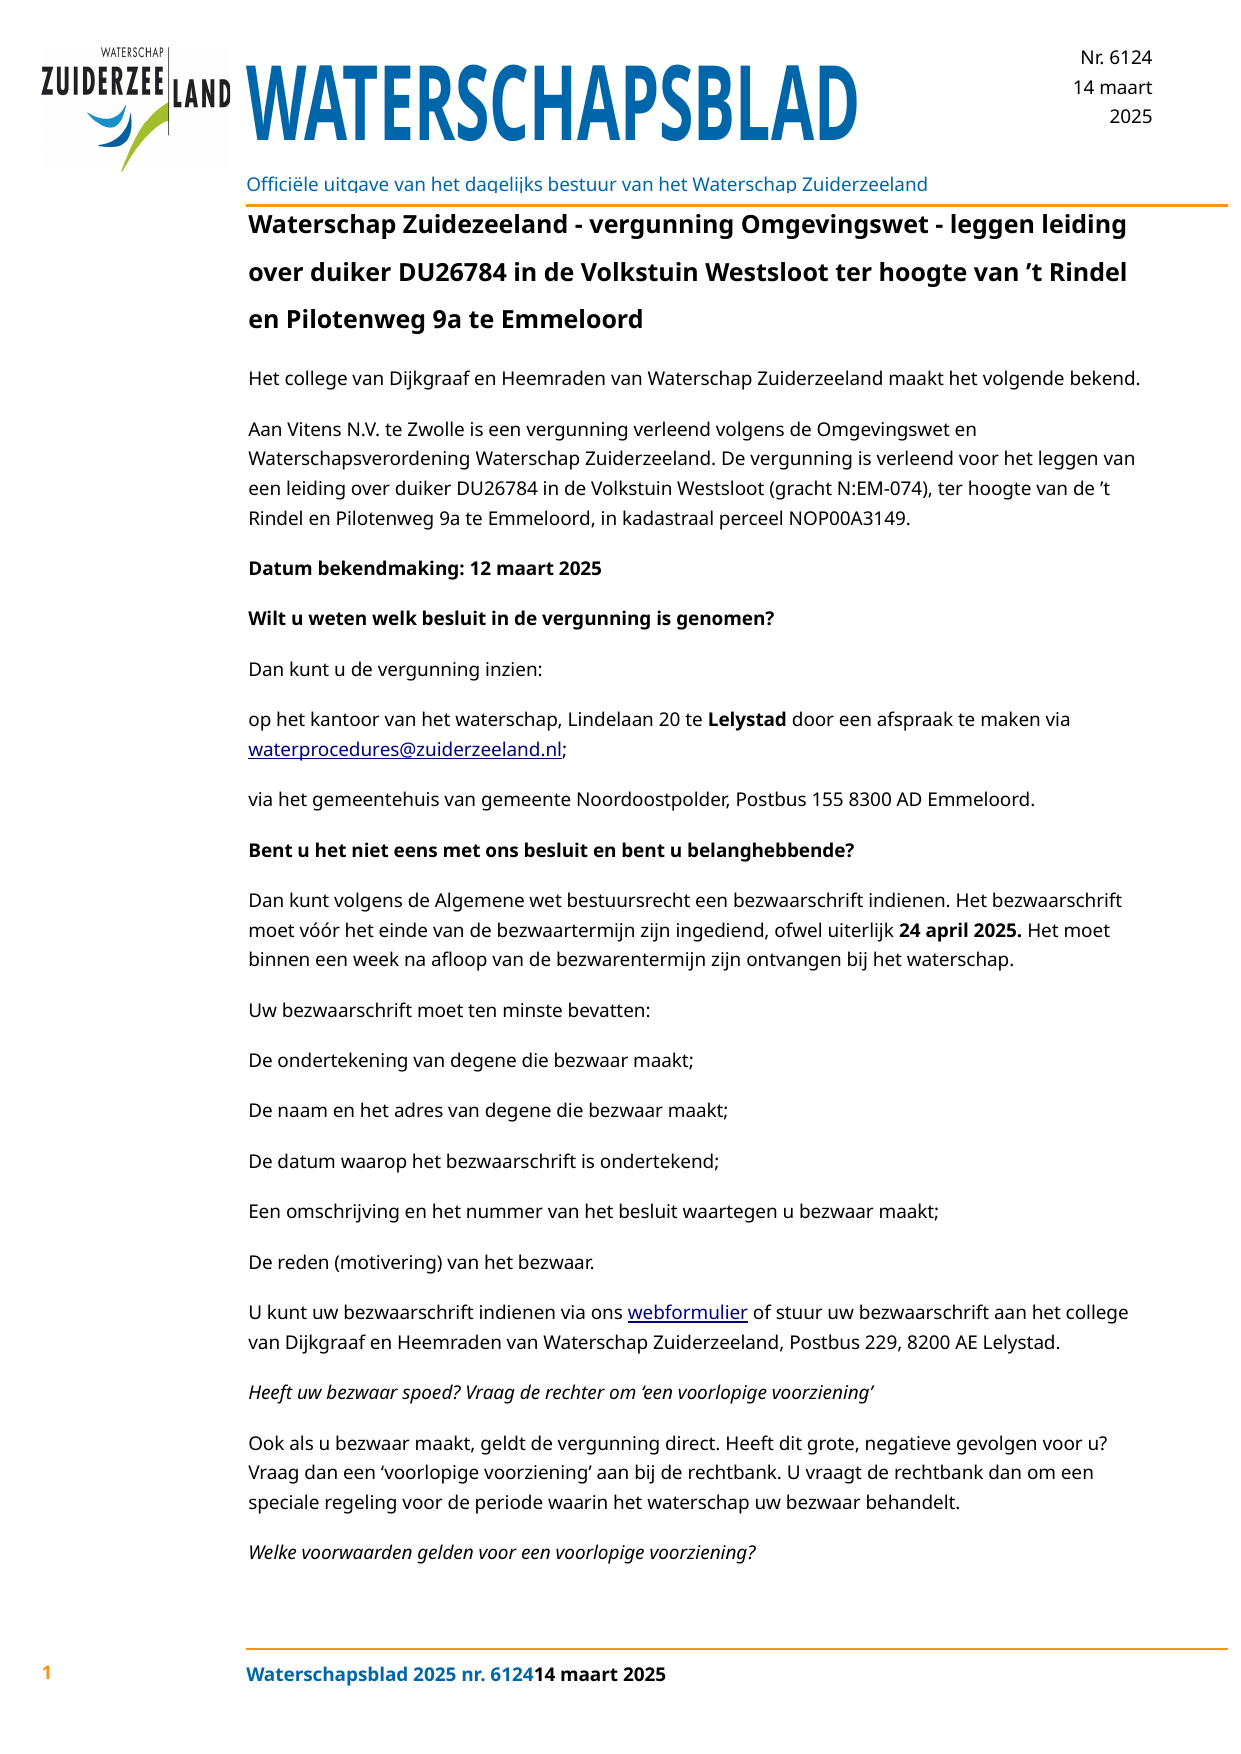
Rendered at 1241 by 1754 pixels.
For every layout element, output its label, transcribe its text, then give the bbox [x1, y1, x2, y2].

text Dan kunt u de vergunning inzien: [248, 656, 1152, 682]
text Heeft uw bezwaar spoed? Vraag de rechter om ‘een voorlopige voorziening’ [248, 1379, 1152, 1405]
text U kunt uw bezwaarschrift indienen via ons webformulier of stuur uw bezwaarschrift aan het college van Dijkgraaf en Heemraden van Waterschap Zuiderzeeland, Postbus 229, 8200 AE Lelystad. [248, 1299, 1152, 1354]
text De ondertekening van degene die bezwaar maakt; [248, 1047, 1152, 1073]
text Datum bekendmaking: 12 maart 2025 [248, 555, 1152, 581]
text Ook als u bezwaar maakt, geldt de vergunning direct. Heeft dit grote, negatieve gevolgen voor u? Vraag dan een ‘voorlopige voorziening’ aan bij de rechtbank. U vraagt de rechtbank dan om een speciale regeling voor de periode waarin het waterschap uw bezwaar behandelt. [248, 1430, 1152, 1514]
text via het gemeentehuis van gemeente Noordoostpolder, Postbus 155 8300 AD Emmeloord. [248, 786, 1152, 812]
text Waterschap Zuidezeeland - vergunning Omgevingswet - leggen leiding over duiker DU26784 in de Volkstuin Westsloot ter hoogte van ’t Rindel en Pilotenweg 9a te Emmeloord [248, 207, 1152, 336]
picture [41, 47, 231, 172]
text Een omschrijving en het nummer van het besluit waartegen u bezwaar maakt; [248, 1198, 1152, 1224]
text Wilt u weten welk besluit in de vergunning is genomen? [248, 606, 1152, 631]
text Aan Vitens N.V. te Zwolle is een vergunning verleend volgens de Omgevingswet en Waterschapsverordening Waterschap Zuiderzeeland. De vergunning is verleend voor het leggen van een leiding over duiker DU26784 in de Volkstuin Westsloot (gracht N:EM-074), ter hoogte van de ’t Rindel en Pilotenweg 9a te Emmeloord, in kadastraal perceel NOP00A3149. [248, 416, 1152, 530]
text De reden (motivering) van het bezwaar. [248, 1249, 1152, 1274]
text Het college van Dijkgraaf en Heemraden van Waterschap Zuiderzeeland maakt het volgende bekend. [248, 366, 1152, 391]
text Welke voorwaarden gelden voor een voorlopige voorziening? [248, 1539, 1152, 1565]
text Dan kunt volgens de Algemene wet bestuursrecht een bezwaarschrift indienen. Het bezwaarschrift moet vóór het einde van de bezwaartermijn zijn ingediend, ofwel uiterlijk 24 april 2025. Het moet binnen een week na afloop van de bezwarentermijn zijn ontvangen bij het waterschap. [248, 887, 1152, 972]
text De naam en het adres van degene die bezwaar maakt; [248, 1098, 1152, 1123]
text De datum waarop het bezwaarschrift is ondertekend; [248, 1148, 1152, 1174]
text op het kantoor van het waterschap, Lindelaan 20 te Lelystad door een afspraak te maken via waterprocedures@zuiderzeeland.nl; [248, 706, 1152, 762]
text Uw bezwaarschrift moet ten minste bevatten: [248, 997, 1152, 1022]
text Bent u het niet eens met ons besluit en bent u belanghebbende? [248, 837, 1152, 862]
